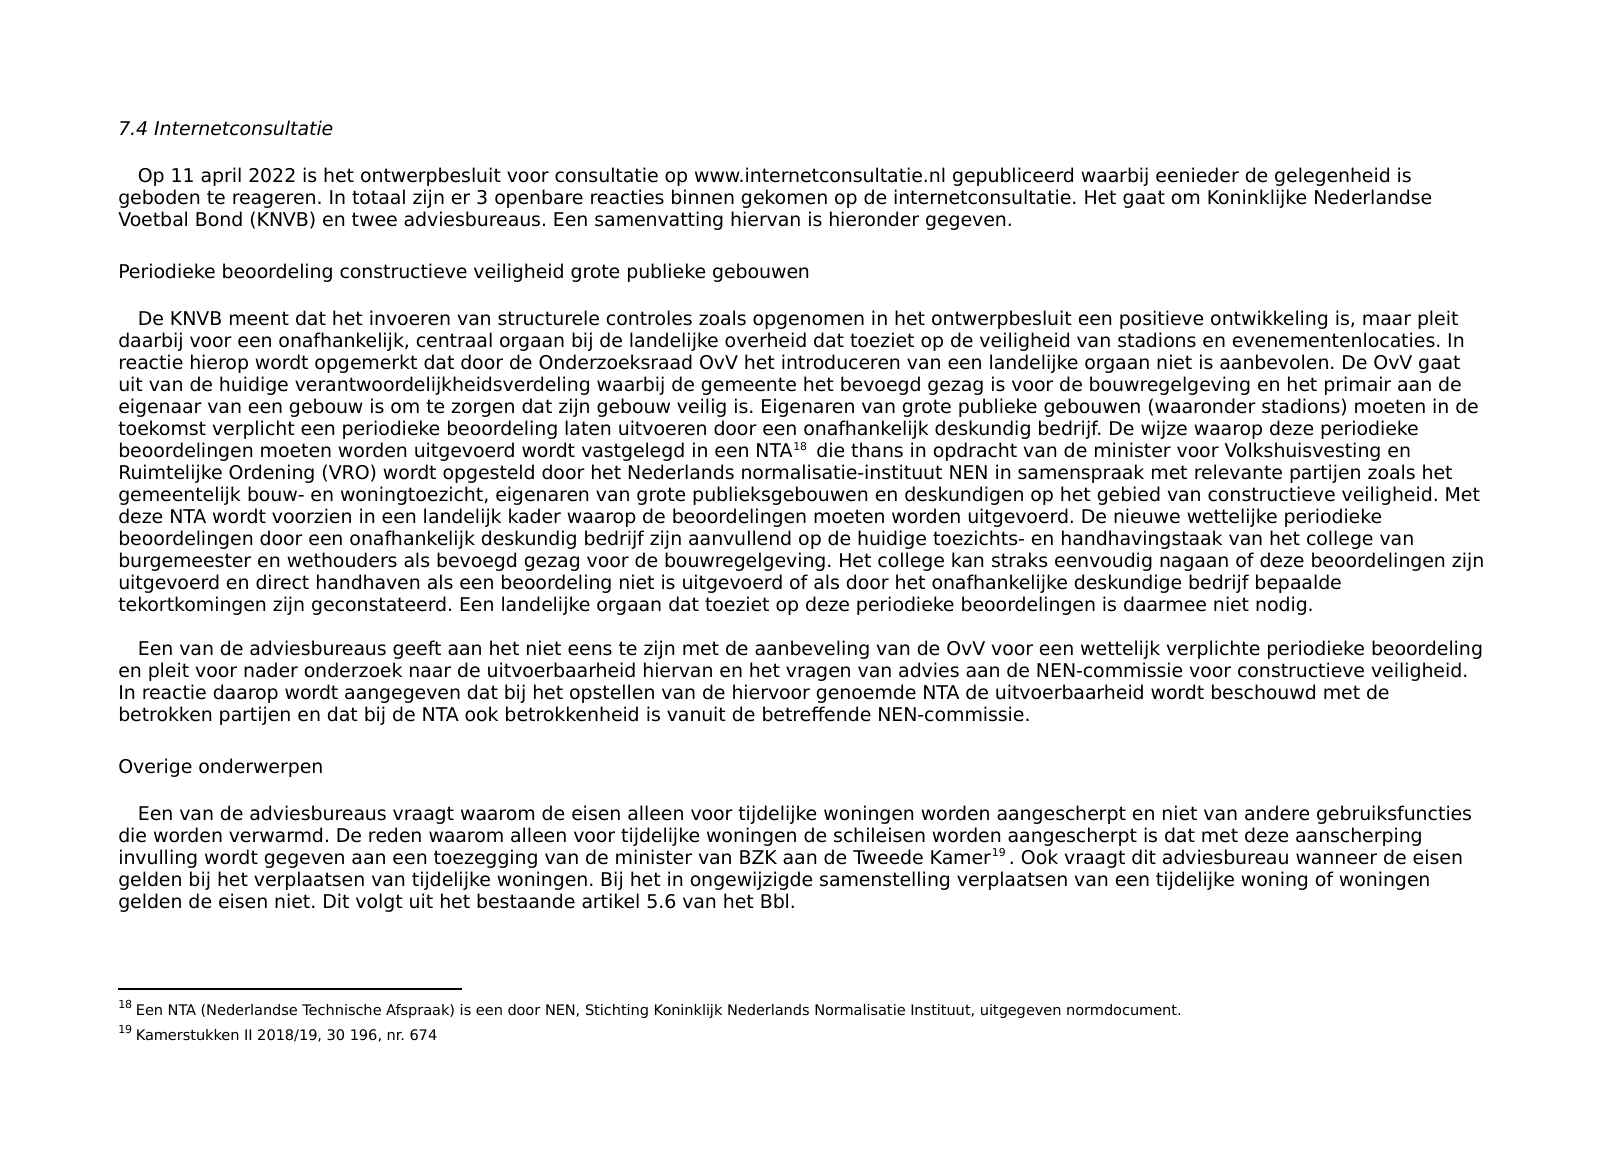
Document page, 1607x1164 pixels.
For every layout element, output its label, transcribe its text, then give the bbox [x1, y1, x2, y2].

text Een van de adviesbureaus geeft aan het niet eens te zijn met de aanbeveling van de OvV voor een wettelijk verplichte periodieke beoordeling en pleit voor nader onderzoek naar de uitvoerbaarheid hiervan en het vragen van advies aan de NEN-commissie voor constructieve veiligheid. In reactie daarop wordt aangegeven dat bij het opstellen van de hiervoor genoemde NTA de uitvoerbaarheid wordt beschouwd met de betrokken partijen en dat bij de NTA ook betrokkenheid is vanuit de betreffende NEN-commissie. [118, 638, 1488, 726]
subtitle Periodieke beoordeling constructieve veiligheid grote publieke gebouwen [118, 261, 1488, 283]
text Een NTA (Nederlandse Technische Afspraak) is een door NEN, Stichting Koninklijk Nederlands Normalisatie Instituut, uitgegeven normdocument. [118, 998, 1488, 1020]
text De KNVB meent dat het invoeren van structurele controles zoals opgenomen in het ontwerpbesluit een positieve ontwikkeling is, maar pleit daarbij voor een onafhankelijk, centraal orgaan bij de landelijke overheid dat toeziet op de veiligheid van stadions en evenementenlocaties. In reactie hierop wordt opgemerkt dat door de Onderzoeksraad OvV het introduceren van een landelijke orgaan niet is aanbevolen. De OvV gaat uit van de huidige verantwoordelijkheidsverdeling waarbij de gemeente het bevoegd gezag is voor de bouwregelgeving en het primair aan de eigenaar van een gebouw is om te zorgen dat zijn gebouw veilig is. Eigenaren van grote publieke gebouwen (waaronder stadions) moeten in de toekomst verplicht een periodieke beoordeling laten uitvoeren door een onafhankelijk deskundig bedrijf. De wijze waarop deze periodieke beoordelingen moeten worden uitgevoerd wordt vastgelegd in een NTA die thans in opdracht van de minister voor Volkshuisvesting en Ruimtelijke Ordening (VRO) wordt opgesteld door het Nederlands normalisatie-instituut NEN in samenspraak met relevante partijen zoals het gemeentelijk bouw- en woningtoezicht, eigenaren van grote publieksgebouwen en deskundigen op het gebied van constructieve veiligheid. Met deze NTA wordt voorzien in een landelijk kader waarop de beoordelingen moeten worden uitgevoerd. De nieuwe wettelijke periodieke beoordelingen door een onafhankelijk deskundig bedrijf zijn aanvullend op de huidige toezichts- en handhavingstaak van het college van burgemeester en wethouders als bevoegd gezag voor de bouwregelgeving. Het college kan straks eenvoudig nagaan of deze beoordelingen zijn uitgevoerd en direct handhaven als een beoordeling niet is uitgevoerd of als door het onafhankelijke deskundige bedrijf bepaalde tekortkomingen zijn geconstateerd. Een landelijke orgaan dat toeziet op deze periodieke beoordelingen is daarmee niet nodig. [118, 308, 1488, 616]
subtitle Overige onderwerpen [118, 756, 1488, 778]
subtitle 7.4 Internetconsultatie [118, 118, 1488, 140]
text Kamerstukken II 2018/19, 30 196, nr. 674 [118, 1023, 1488, 1045]
text Op 11 april 2022 is het ontwerpbesluit voor consultatie op www.internetconsultatie.nl gepubliceerd waarbij eenieder de gelegenheid is geboden te reageren. In totaal zijn er 3 openbare reacties binnen gekomen op de internetconsultatie. Het gaat om Koninklijke Nederlandse Voetbal Bond (KNVB) en twee adviesbureaus. Een samenvatting hiervan is hieronder gegeven. [118, 165, 1488, 231]
text Een van de adviesbureaus vraagt waarom de eisen alleen voor tijdelijke woningen worden aangescherpt en niet van andere gebruiksfuncties die worden verwarmd. De reden waarom alleen voor tijdelijke woningen de schileisen worden aangescherpt is dat met deze aanscherping invulling wordt gegeven aan een toezegging van de minister van BZK aan de Tweede Kamer. Ook vraagt dit adviesbureau wanneer de eisen gelden bij het verplaatsen van tijdelijke woningen. Bij het in ongewijzigde samenstelling verplaatsen van een tijdelijke woning of woningen gelden de eisen niet. Dit volgt uit het bestaande artikel 5.6 van het Bbl. [118, 803, 1488, 913]
